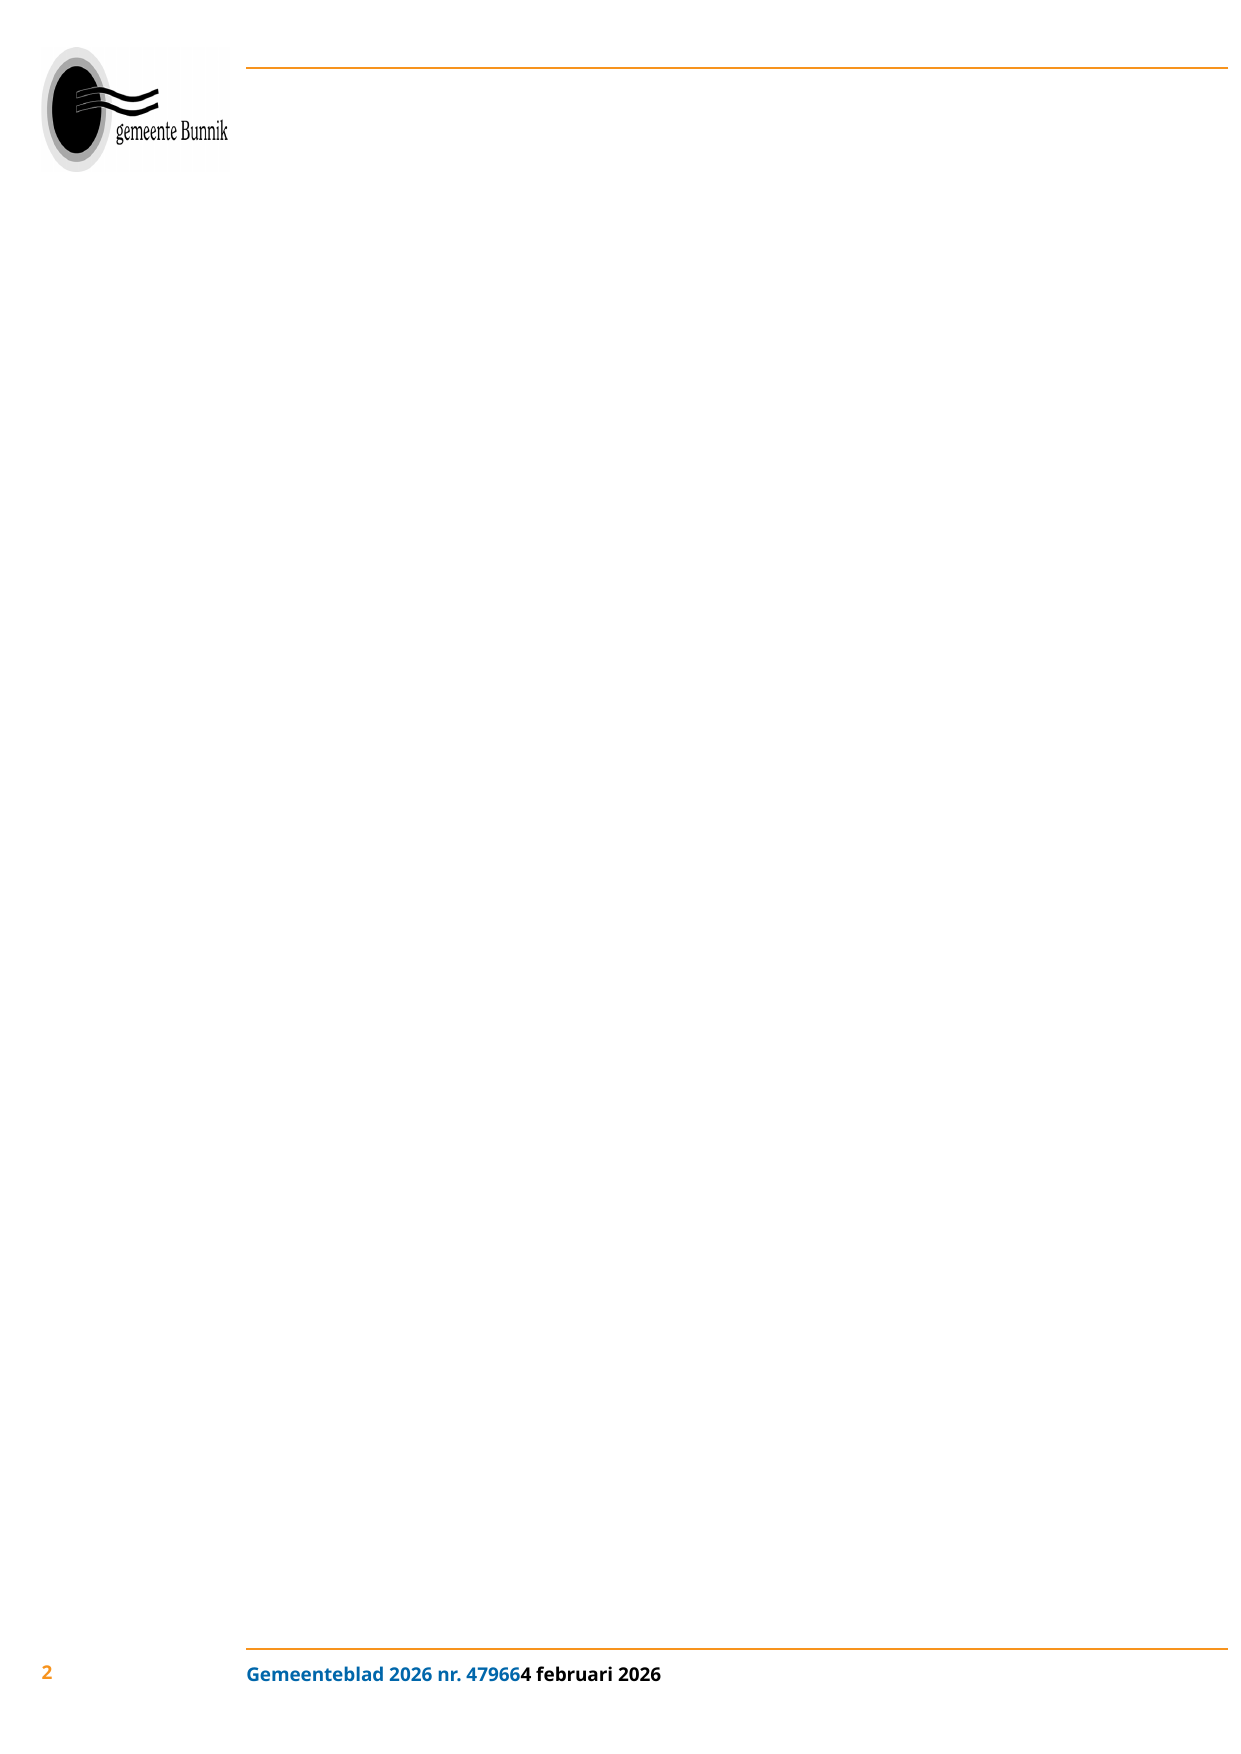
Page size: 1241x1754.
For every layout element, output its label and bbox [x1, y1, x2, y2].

picture [41, 47, 231, 172]
